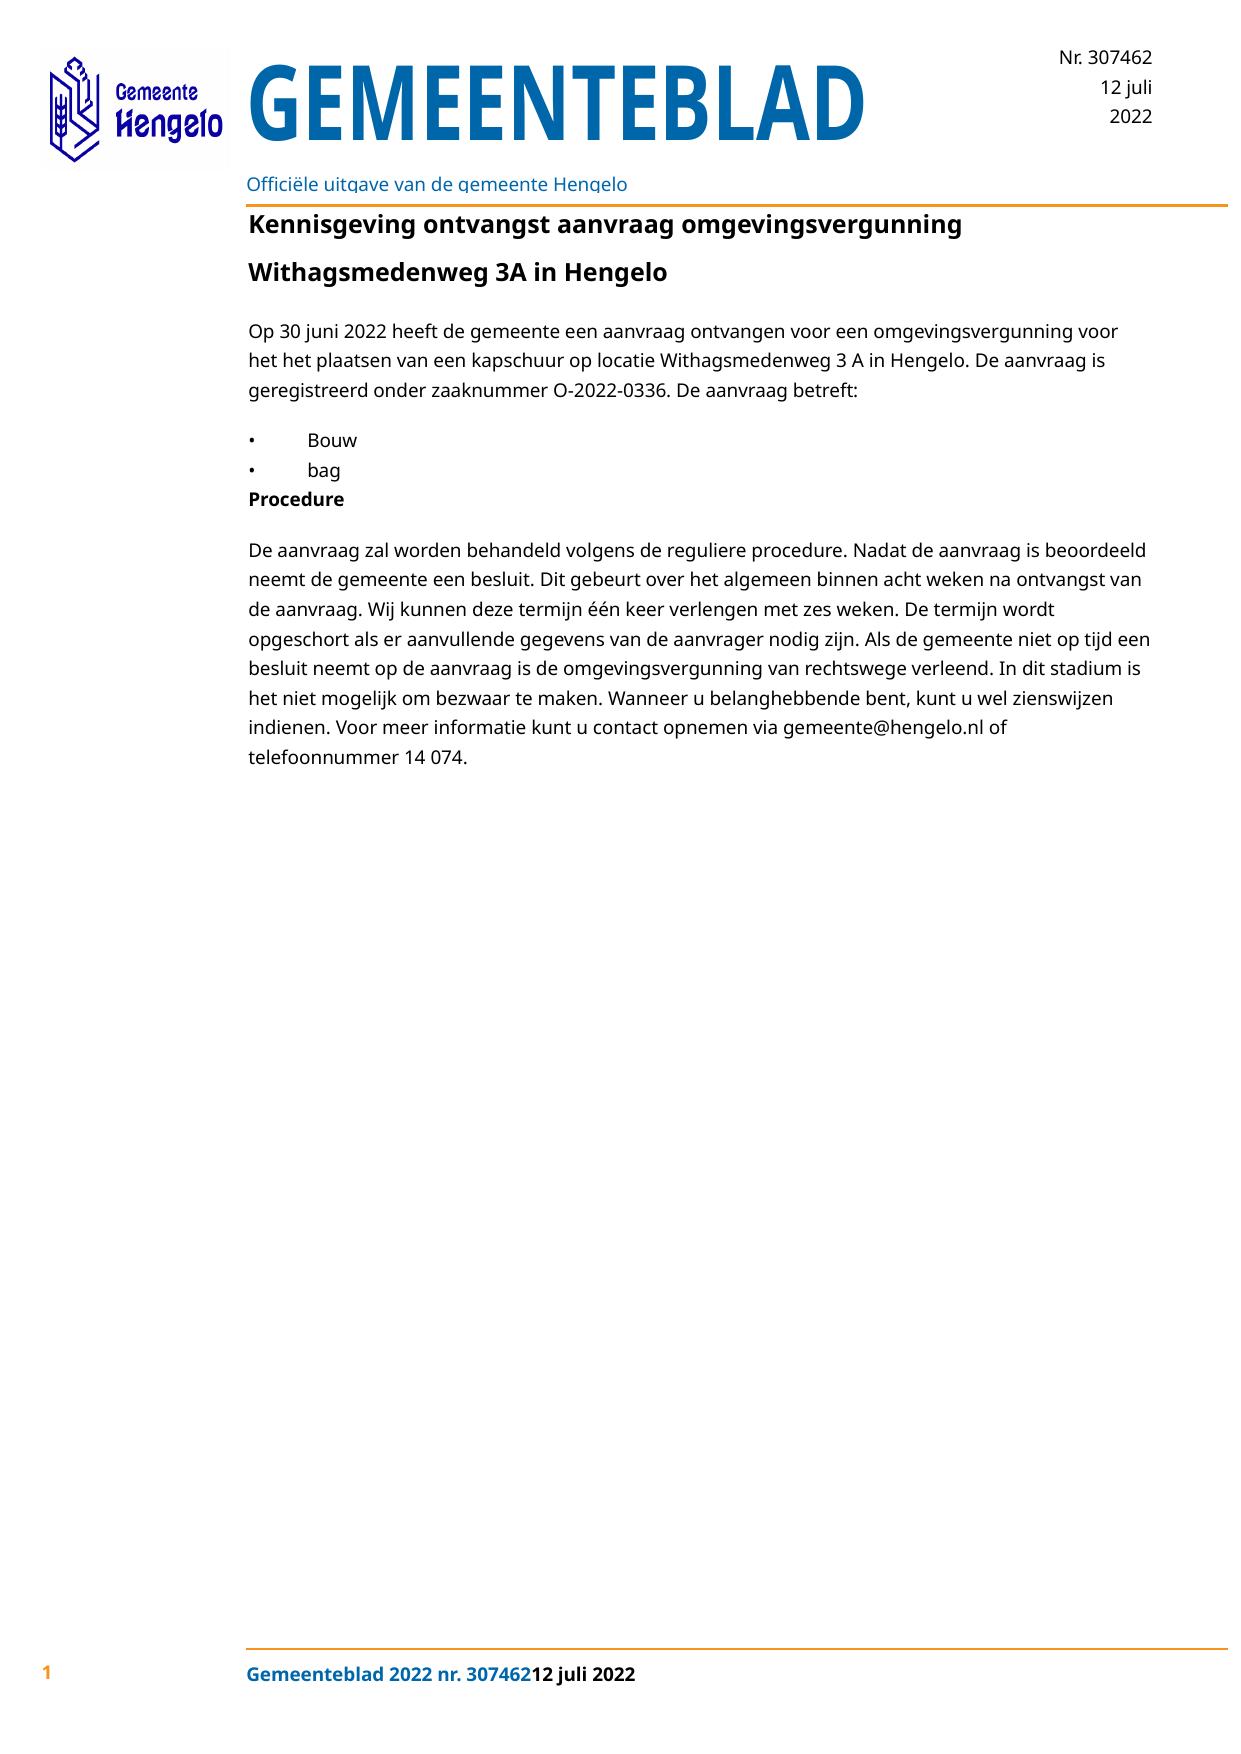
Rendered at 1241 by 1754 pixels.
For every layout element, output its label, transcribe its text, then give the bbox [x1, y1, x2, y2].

text Procedure [248, 487, 1152, 512]
list bag [248, 457, 1152, 483]
text Op 30 juni 2022 heeft de gemeente een aanvraag ontvangen voor een omgevingsvergunning voor het het plaatsen van een kapschuur op locatie Withagsmedenweg 3 A in Hengelo. De aanvraag is geregistreerd onder zaaknummer O-2022-0336. De aanvraag betreft: [248, 318, 1152, 403]
text Kennisgeving ontvangst aanvraag omgevingsvergunning Withagsmedenweg 3A in Hengelo [248, 207, 1152, 288]
text De aanvraag zal worden behandeld volgens de reguliere procedure. Nadat de aanvraag is beoordeeld neemt de gemeente een besluit. Dit gebeurt over het algemeen binnen acht weken na ontvangst van de aanvraag. Wij kunnen deze termijn één keer verlengen met zes weken. De termijn wordt opgeschort als er aanvullende gegevens van de aanvrager nodig zijn. Als de gemeente niet op tijd een besluit neemt op de aanvraag is de omgevingsvergunning van rechtswege verleend. In dit stadium is het niet mogelijk om bezwaar te maken. Wanneer u belanghebbende bent, kunt u wel zienswijzen indienen. Voor meer informatie kunt u contact opnemen via gemeente@hengelo.nl of telefoonnummer 14 074. [248, 537, 1152, 770]
picture [41, 47, 231, 172]
list Bouw [248, 427, 1152, 453]
